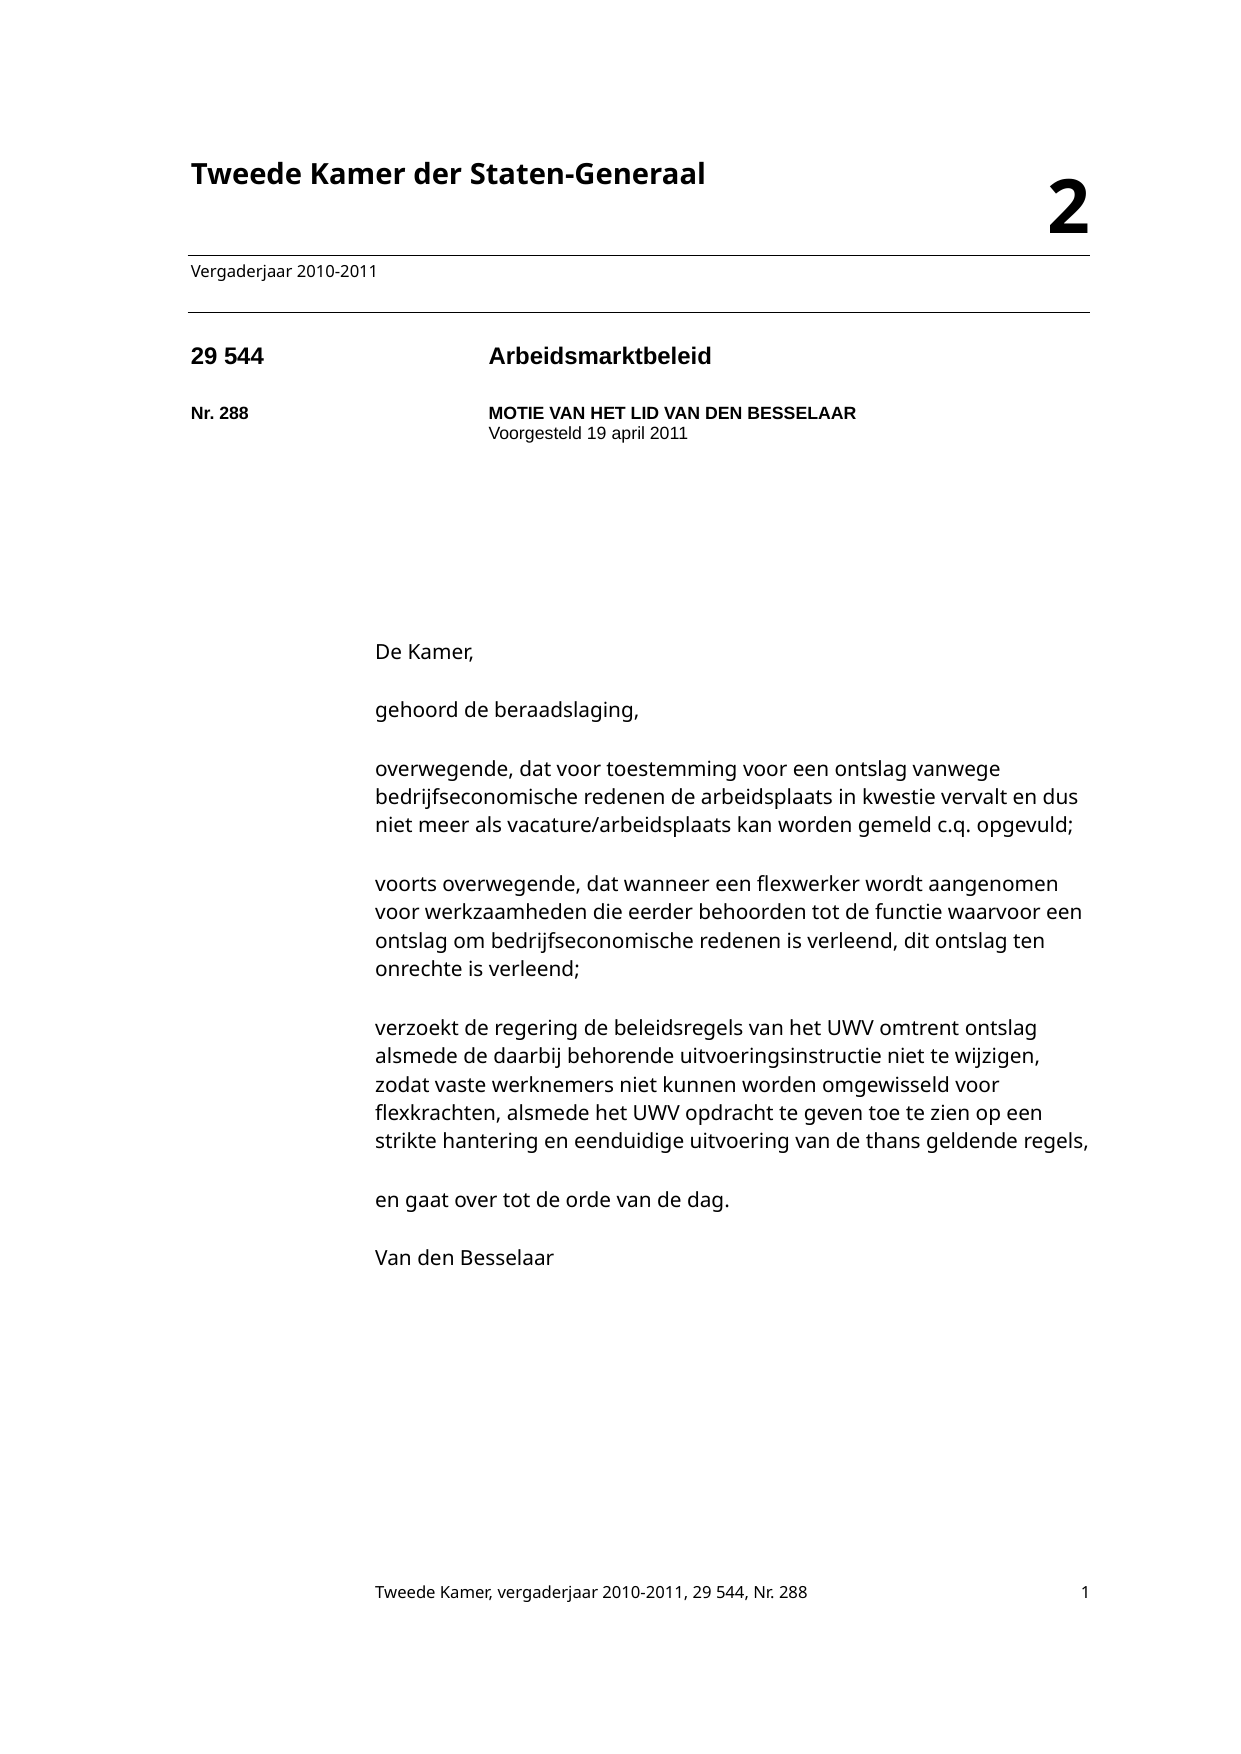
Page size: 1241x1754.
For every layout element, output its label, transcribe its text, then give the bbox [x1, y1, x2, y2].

text Van den Besselaar [375, 1243, 1090, 1272]
table_cell Vergaderjaar 2010-2011 [188, 256, 485, 312]
table_header 2 [910, 150, 1090, 255]
text en gaat over tot de orde van de dag. [375, 1185, 1090, 1213]
table_cell MOTIE VAN HET LID VAN DEN BESSELAAR Voorgesteld 19 april 2011 [485, 399, 1090, 518]
table_cell [485, 256, 1090, 312]
table_cell Nr. 288 [188, 399, 485, 518]
table_header Tweede Kamer der Staten-Generaal [188, 150, 909, 255]
text De Kamer, [375, 637, 1090, 665]
table_cell [485, 313, 1090, 339]
text verzoekt de regering de beleidsregels van het UWV omtrent ontslag alsmede de daarbij behorende uitvoeringsinstructie niet te wijzigen, zodat vaste werknemers niet kunnen worden omgewisseld voor flexkrachten, alsmede het UWV opdracht te geven toe te zien op een strikte hantering en eenduidige uitvoering van de thans geldende regels, [375, 1013, 1090, 1155]
text overwegende, dat voor toestemming voor een ontslag vanwege bedrijfseconomische redenen de arbeidsplaats in kwestie vervalt en dus niet meer als vacature/arbeidsplaats kan worden gemeld c.q. opgevuld; [375, 754, 1090, 839]
text voorts overwegende, dat wanneer een flexwerker wordt aangenomen voor werkzaamheden die eerder behoorden tot de functie waarvoor een ontslag om bedrijfseconomische redenen is verleend, dit ontslag ten onrechte is verleend; [375, 869, 1090, 983]
table_cell 29 544 [188, 339, 485, 399]
table_cell Arbeidsmarktbeleid [485, 339, 1090, 399]
text gehoord de beraadslaging, [375, 695, 1090, 724]
table_cell [188, 313, 485, 339]
